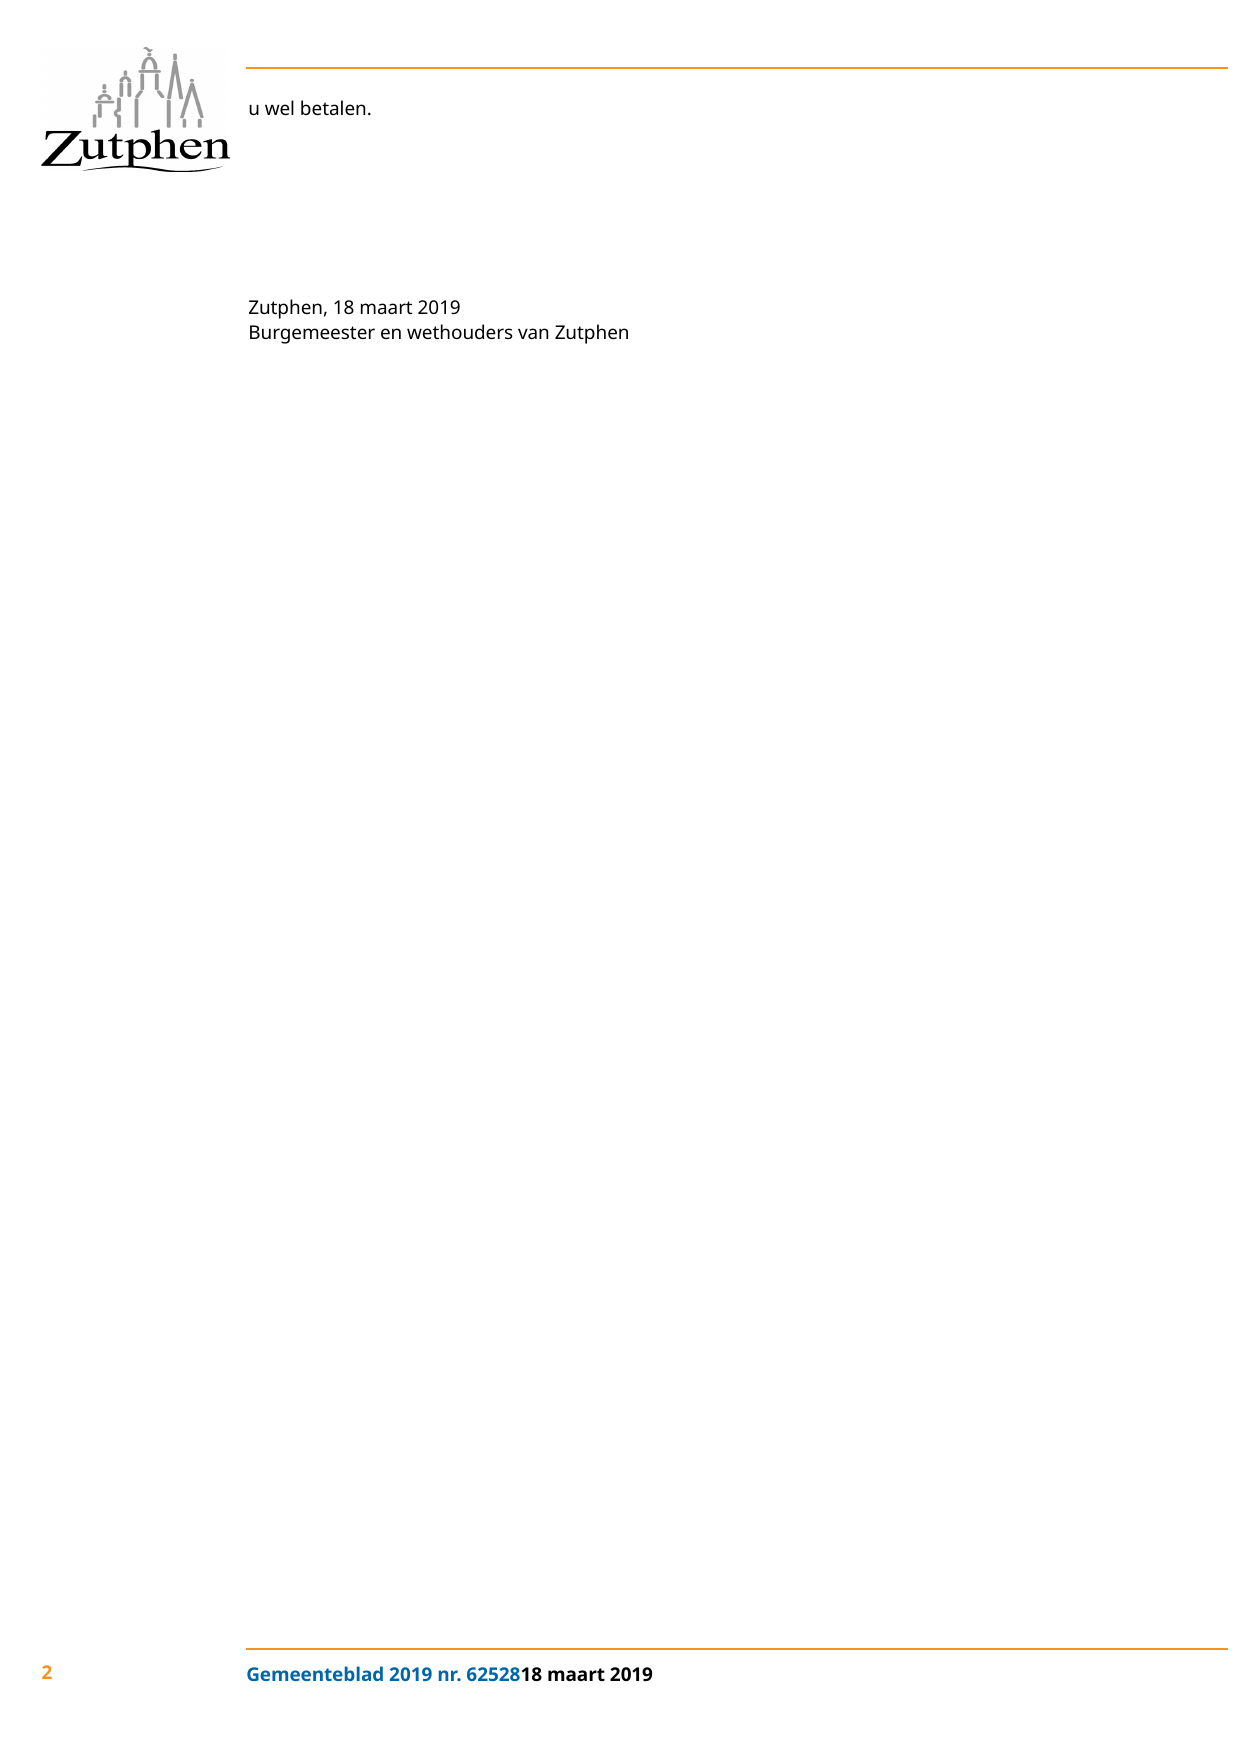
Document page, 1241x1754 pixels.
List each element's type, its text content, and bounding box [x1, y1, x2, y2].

text u wel betalen. [248, 95, 1152, 121]
text Zutphen, 18 maart 2019 [248, 294, 1152, 319]
picture [41, 47, 231, 172]
text Burgemeester en wethouders van Zutphen [248, 319, 1152, 345]
